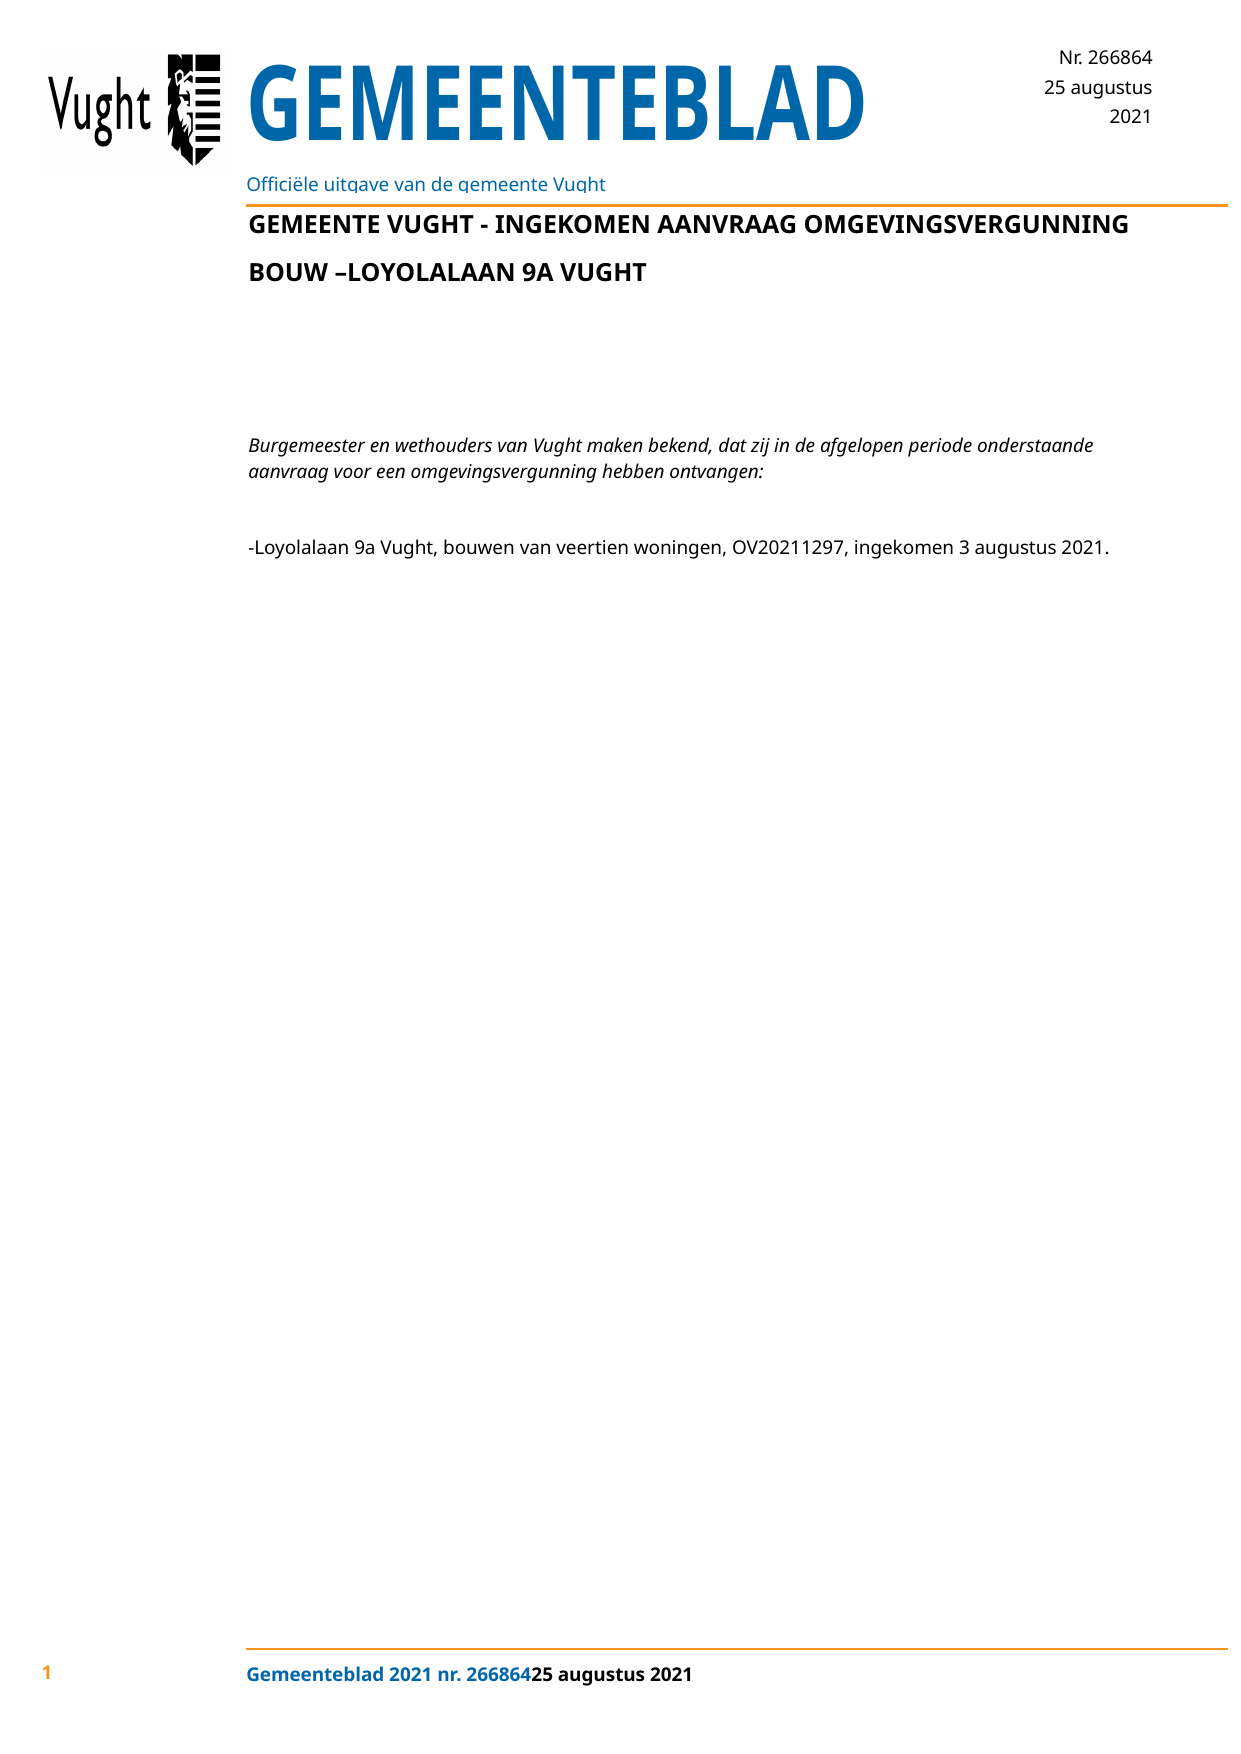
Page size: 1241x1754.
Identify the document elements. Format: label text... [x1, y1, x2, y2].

picture [41, 47, 231, 172]
text Burgemeester en wethouders van Vught maken bekend, dat zij in de afgelopen periode onderstaande aanvraag voor een omgevingsvergunning hebben ontvangen: [248, 432, 1152, 484]
text -Loyolalaan 9a Vught, bouwen van veertien woningen, OV20211297, ingekomen 3 augustus 2021. [248, 534, 1152, 560]
text GEMEENTE VUGHT - INGEKOMEN AANVRAAG OMGEVINGSVERGUNNING BOUW –LOYOLALAAN 9A VUGHT [248, 207, 1152, 288]
